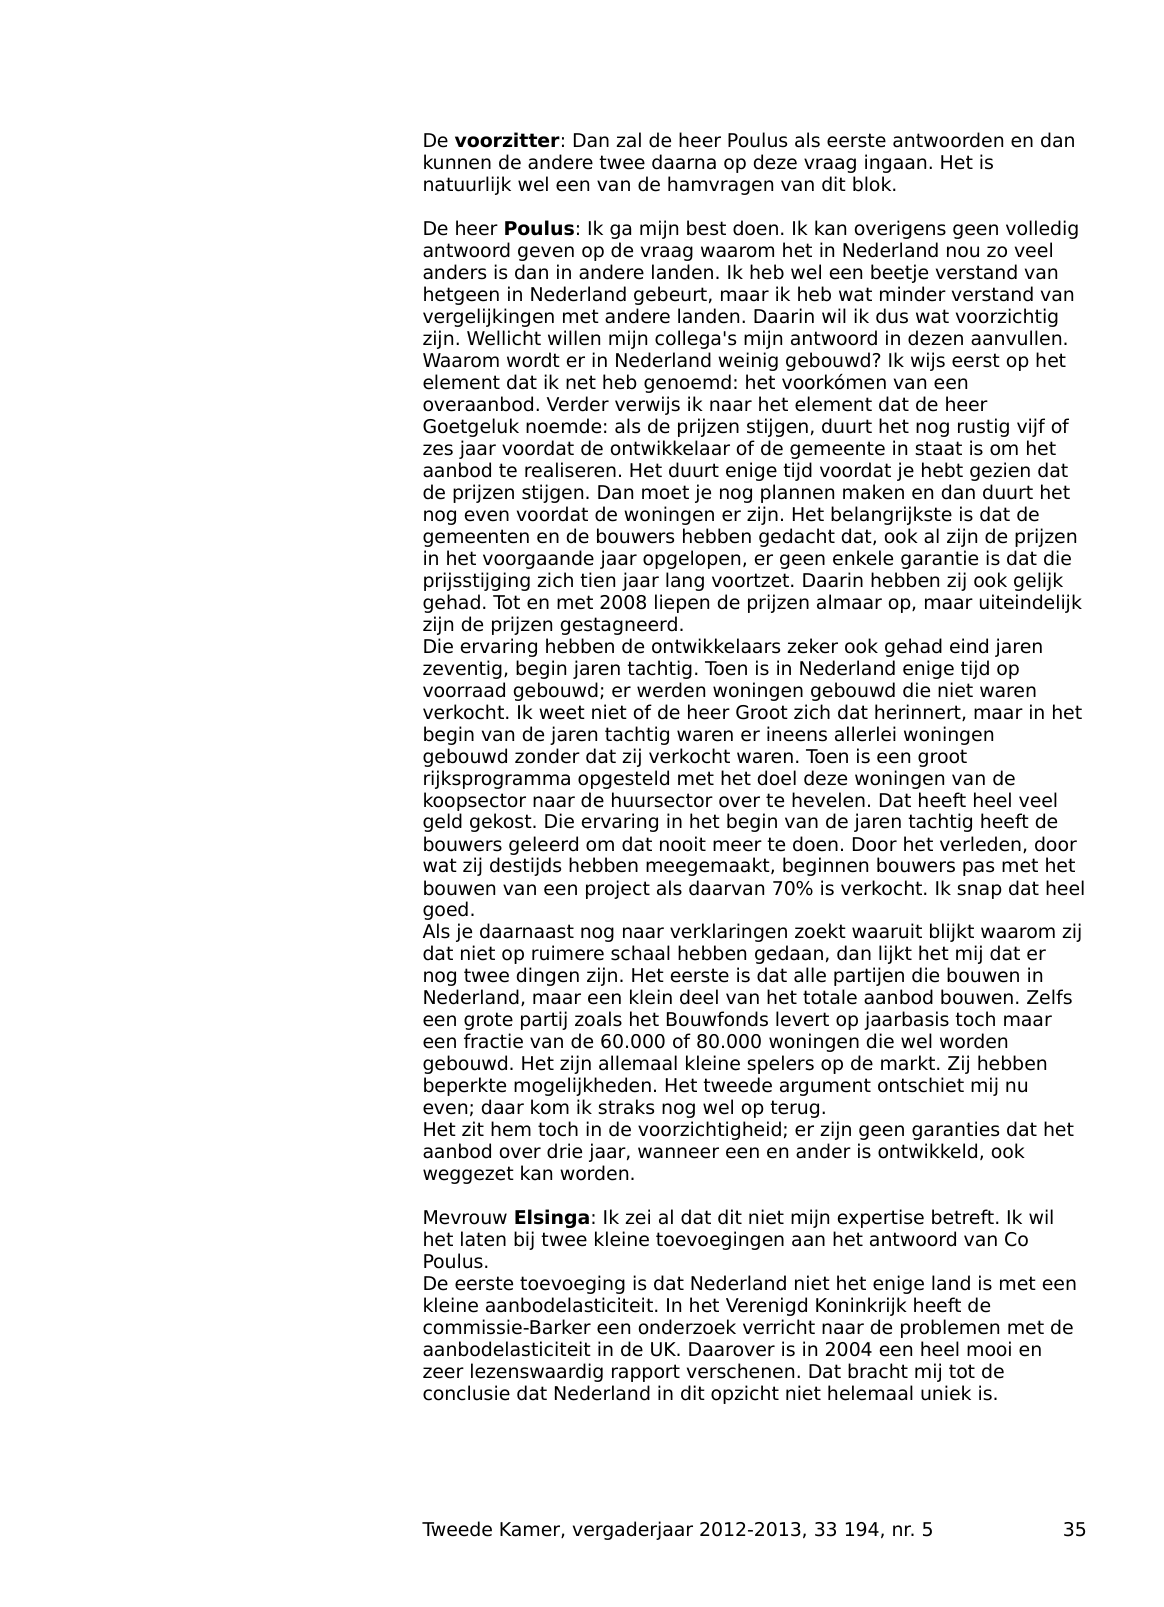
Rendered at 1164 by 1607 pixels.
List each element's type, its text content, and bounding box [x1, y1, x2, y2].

text Mevrouw Elsinga: Ik zei al dat dit niet mijn expertise betreft. Ik wil het laten bij twee kleine toevoegingen aan het antwoord van Co Poulus. [422, 1207, 1087, 1273]
text De heer Poulus: Ik ga mijn best doen. Ik kan overigens geen volledig antwoord geven op de vraag waarom het in Nederland nou zo veel anders is dan in andere landen. Ik heb wel een beetje verstand van hetgeen in Nederland gebeurt, maar ik heb wat minder verstand van vergelijkingen met andere landen. Daarin wil ik dus wat voorzichtig zijn. Wellicht willen mijn collega's mijn antwoord in dezen aanvullen. [422, 218, 1087, 350]
text De eerste toevoeging is dat Nederland niet het enige land is met een kleine aanbodelasticiteit. In het Verenigd Koninkrijk heeft de commissie-Barker een onderzoek verricht naar de problemen met de aanbodelasticiteit in de UK. Daarover is in 2004 een heel mooi en zeer lezenswaardig rapport verschenen. Dat bracht mij tot de conclusie dat Nederland in dit opzicht niet helemaal uniek is. [422, 1273, 1087, 1405]
text Die ervaring hebben de ontwikkelaars zeker ook gehad eind jaren zeventig, begin jaren tachtig. Toen is in Nederland enige tijd op voorraad gebouwd; er werden woningen gebouwd die niet waren verkocht. Ik weet niet of de heer Groot zich dat herinnert, maar in het begin van de jaren tachtig waren er ineens allerlei woningen gebouwd zonder dat zij verkocht waren. Toen is een groot rijksprogramma opgesteld met het doel deze woningen van de koopsector naar de huursector over te hevelen. Dat heeft heel veel geld gekost. Die ervaring in het begin van de jaren tachtig heeft de bouwers geleerd om dat nooit meer te doen. Door het verleden, door wat zij destijds hebben meegemaakt, beginnen bouwers pas met het bouwen van een project als daarvan 70% is verkocht. Ik snap dat heel goed. [422, 636, 1087, 921]
text De voorzitter: Dan zal de heer Poulus als eerste antwoorden en dan kunnen de andere twee daarna op deze vraag ingaan. Het is natuurlijk wel een van de hamvragen van dit blok. [422, 130, 1087, 196]
text Het zit hem toch in de voorzichtigheid; er zijn geen garanties dat het aanbod over drie jaar, wanneer een en ander is ontwikkeld, ook weggezet kan worden. [422, 1119, 1087, 1185]
text Waarom wordt er in Nederland weinig gebouwd? Ik wijs eerst op het element dat ik net heb genoemd: het voorkómen van een overaanbod. Verder verwijs ik naar het element dat de heer Goetgeluk noemde: als de prijzen stijgen, duurt het nog rustig vijf of zes jaar voordat de ontwikkelaar of de gemeente in staat is om het aanbod te realiseren. Het duurt enige tijd voordat je hebt gezien dat de prijzen stijgen. Dan moet je nog plannen maken en dan duurt het nog even voordat de woningen er zijn. Het belangrijkste is dat de gemeenten en de bouwers hebben gedacht dat, ook al zijn de prijzen in het voorgaande jaar opgelopen, er geen enkele garantie is dat die prijsstijging zich tien jaar lang voortzet. Daarin hebben zij ook gelijk gehad. Tot en met 2008 liepen de prijzen almaar op, maar uiteindelijk zijn de prijzen gestagneerd. [422, 350, 1087, 636]
text Als je daarnaast nog naar verklaringen zoekt waaruit blijkt waarom zij dat niet op ruimere schaal hebben gedaan, dan lijkt het mij dat er nog twee dingen zijn. Het eerste is dat alle partijen die bouwen in Nederland, maar een klein deel van het totale aanbod bouwen. Zelfs een grote partij zoals het Bouwfonds levert op jaarbasis toch maar een fractie van de 60.000 of 80.000 woningen die wel worden gebouwd. Het zijn allemaal kleine spelers op de markt. Zij hebben beperkte mogelijkheden. Het tweede argument ontschiet mij nu even; daar kom ik straks nog wel op terug. [422, 921, 1087, 1119]
